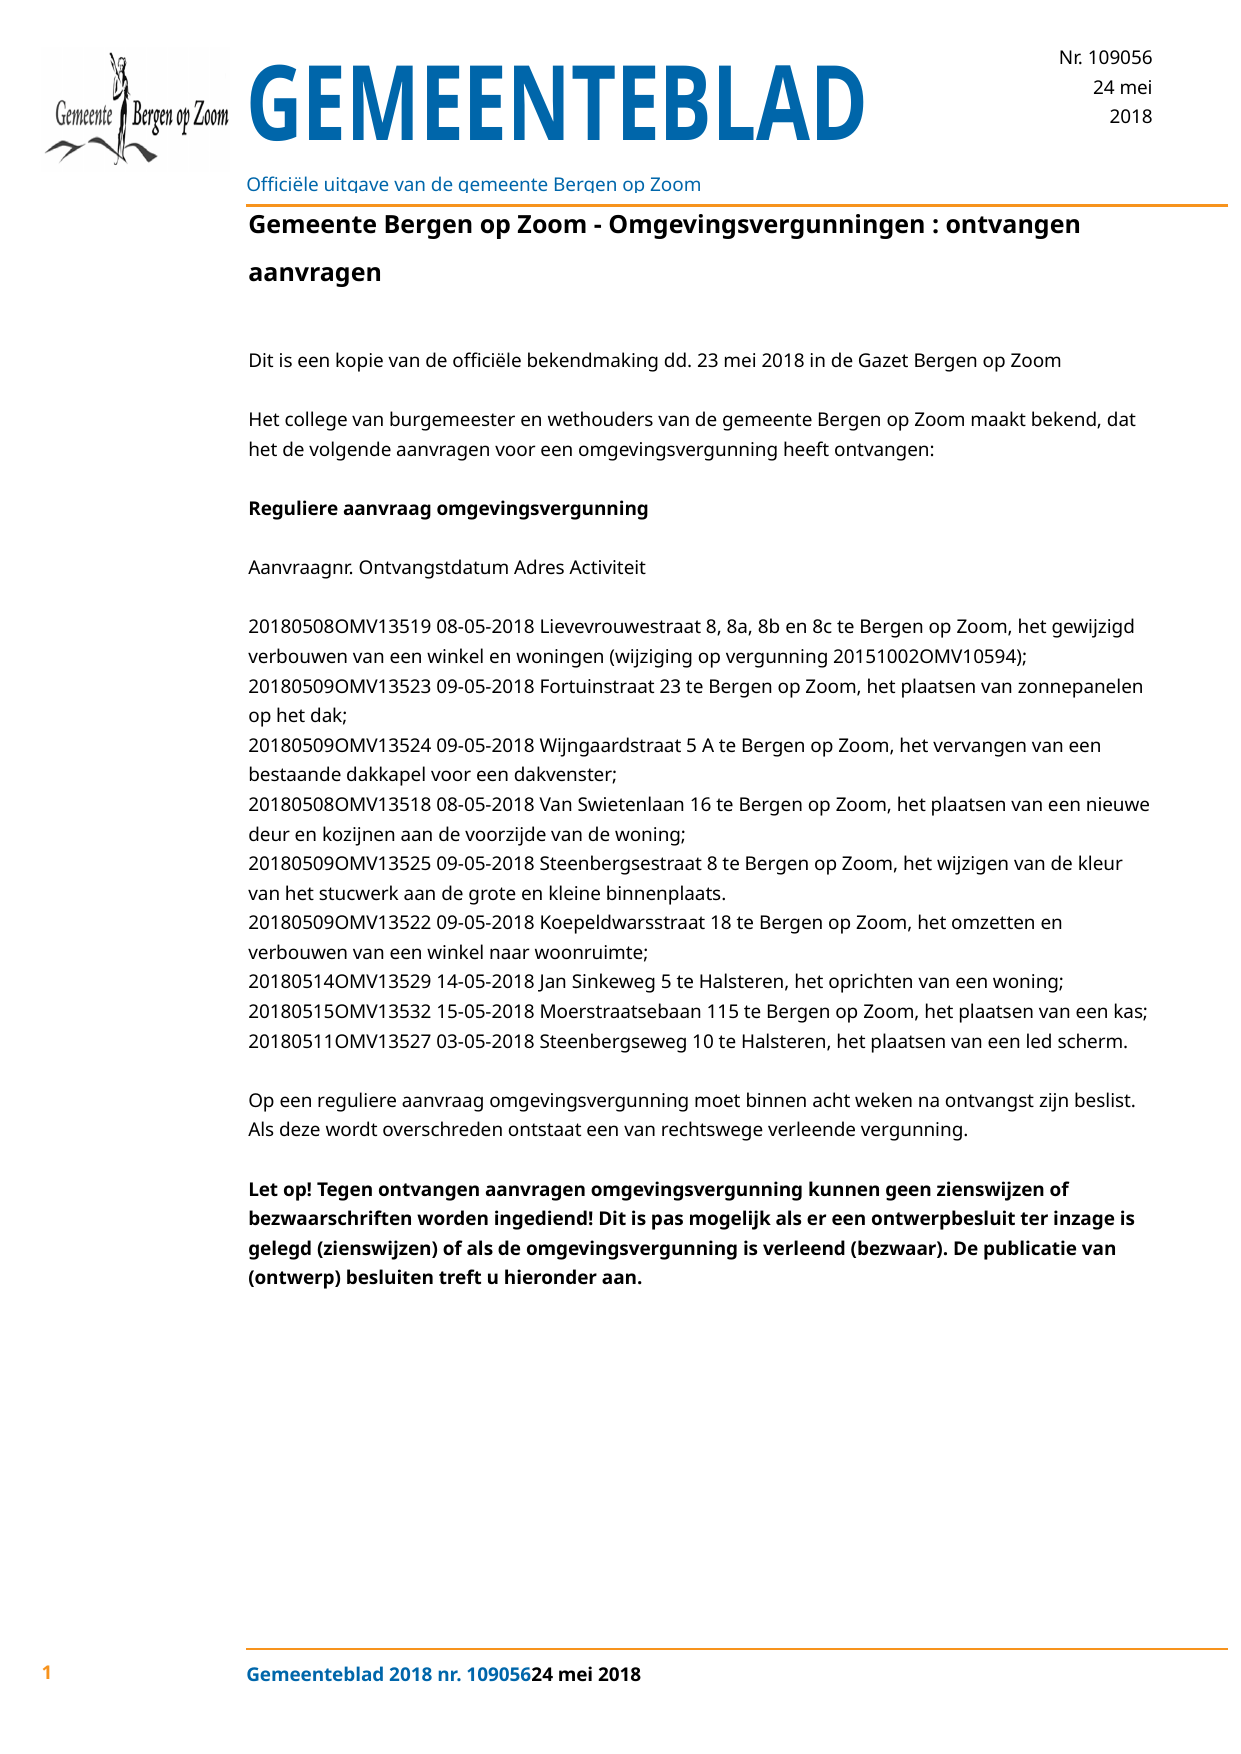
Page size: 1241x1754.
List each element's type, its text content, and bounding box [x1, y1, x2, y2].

text Het college van burgemeester en wethouders van de gemeente Bergen op Zoom maakt bekend, dat het de volgende aanvragen voor een omgevingsvergunning heeft ontvangen: [248, 407, 1152, 462]
text Aanvraagnr. Ontvangstdatum Adres Activiteit [248, 554, 1152, 580]
text Let op! Tegen ontvangen aanvragen omgevingsvergunning kunnen geen zienswijzen of bezwaarschriften worden ingediend! Dit is pas mogelijk als er een ontwerpbesluit ter inzage is gelegd (zienswijzen) of als de omgevingsvergunning is verleend (bezwaar). De publicatie van (ontwerp) besluiten treft u hieronder aan. [248, 1176, 1152, 1290]
text 20180508OMV13519 08-05-2018 Lievevrouwestraat 8, 8a, 8b en 8c te Bergen op Zoom, het gewijzigd verbouwen van een winkel en woningen (wijziging op vergunning 20151002OMV10594); [248, 614, 1152, 669]
text Reguliere aanvraag omgevingsvergunning [248, 495, 1152, 521]
text 20180514OMV13529 14-05-2018 Jan Sinkeweg 5 te Halsteren, het oprichten van een woning; [248, 969, 1152, 994]
text 20180515OMV13532 15-05-2018 Moerstraatsebaan 115 te Bergen op Zoom, het plaatsen van een kas; [248, 998, 1152, 1024]
text 20180511OMV13527 03-05-2018 Steenbergseweg 10 te Halsteren, het plaatsen van een led scherm. [248, 1028, 1152, 1054]
text Gemeente Bergen op Zoom - Omgevingsvergunningen : ontvangen aanvragen [248, 207, 1152, 288]
text 20180509OMV13522 09-05-2018 Koepeldwarsstraat 18 te Bergen op Zoom, het omzetten en verbouwen van een winkel naar woonruimte; [248, 909, 1152, 965]
text 20180509OMV13524 09-05-2018 Wijngaardstraat 5 A te Bergen op Zoom, het vervangen van een bestaande dakkapel voor een dakvenster; [248, 732, 1152, 787]
picture [41, 47, 231, 172]
text 20180508OMV13518 08-05-2018 Van Swietenlaan 16 te Bergen op Zoom, het plaatsen van een nieuwe deur en kozijnen aan de voorzijde van de woning; [248, 791, 1152, 847]
text Dit is een kopie van de officiële bekendmaking dd. 23 mei 2018 in de Gazet Bergen op Zoom [248, 347, 1152, 373]
text 20180509OMV13523 09-05-2018 Fortuinstraat 23 te Bergen op Zoom, het plaatsen van zonnepanelen op het dak; [248, 673, 1152, 728]
text 20180509OMV13525 09-05-2018 Steenbergsestraat 8 te Bergen op Zoom, het wijzigen van de kleur van het stucwerk aan de grote en kleine binnenplaats. [248, 850, 1152, 906]
text Op een reguliere aanvraag omgevingsvergunning moet binnen acht weken na ontvangst zijn beslist. Als deze wordt overschreden ontstaat een van rechtswege verleende vergunning. [248, 1087, 1152, 1142]
